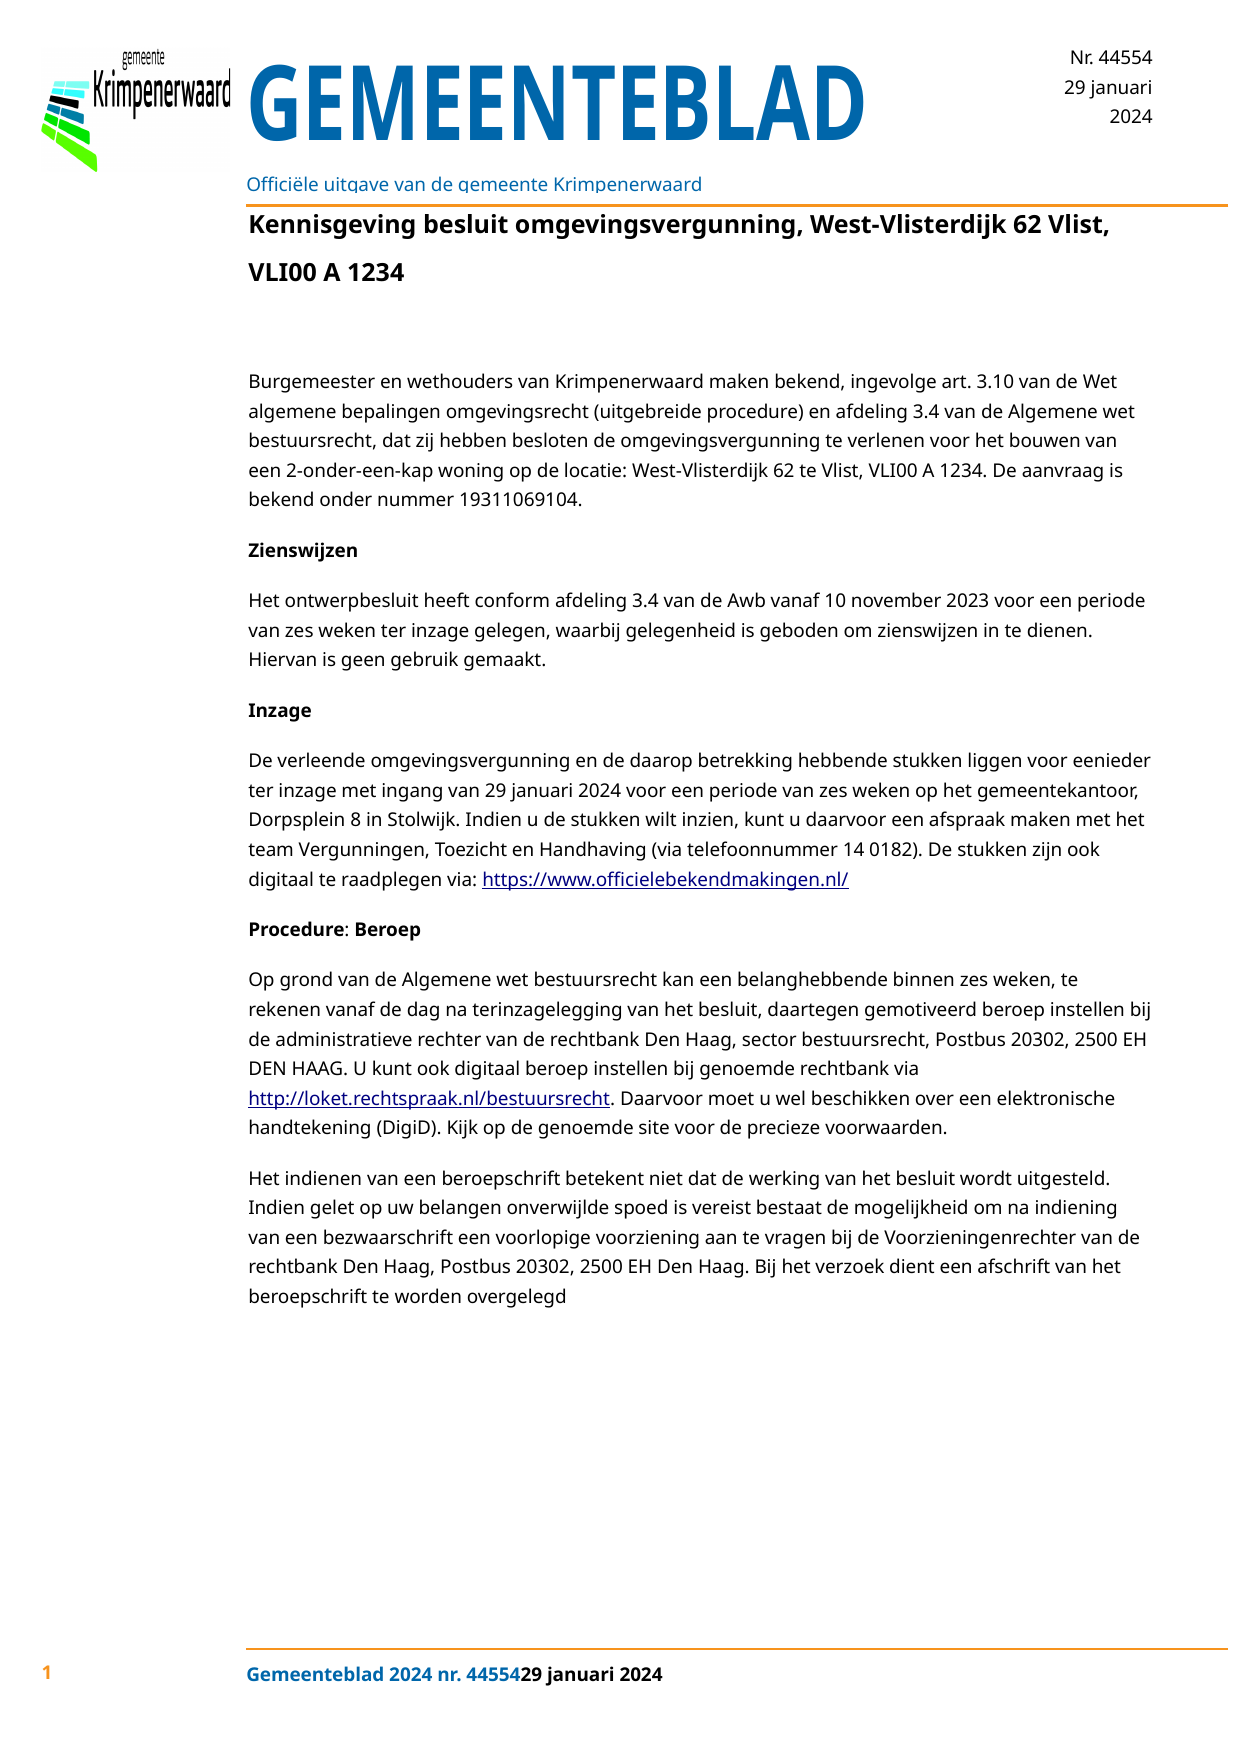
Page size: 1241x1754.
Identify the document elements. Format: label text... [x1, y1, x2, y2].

text Burgemeester en wethouders van Krimpenerwaard maken bekend, ingevolge art. 3.10 van de Wet algemene bepalingen omgevingsrecht (uitgebreide procedure) en afdeling 3.4 van de Algemene wet bestuursrecht, dat zij hebben besloten de omgevingsvergunning te verlenen voor het bouwen van een 2-onder-een-kap woning op de locatie: West-Vlisterdijk 62 te Vlist, VLI00 A 1234. De aanvraag is bekend onder nummer 19311069104. [248, 368, 1152, 512]
text Zienswijzen [248, 537, 1152, 563]
text Procedure: Beroep [248, 916, 1152, 942]
text De verleende omgevingsvergunning en de daarop betrekking hebbende stukken liggen voor eenieder ter inzage met ingang van 29 januari 2024 voor een periode van zes weken op het gemeentekantoor, Dorpsplein 8 in Stolwijk. Indien u de stukken wilt inzien, kunt u daarvoor een afspraak maken met het team Vergunningen, Toezicht en Handhaving (via telefoonnummer 14 0182). De stukken zijn ook digitaal te raadplegen via: https://www.officielebekendmakingen.nl/ [248, 747, 1152, 892]
text Het ontwerpbesluit heeft conform afdeling 3.4 van de Awb vanaf 10 november 2023 voor een periode van zes weken ter inzage gelegen, waarbij gelegenheid is geboden om zienswijzen in te dienen. Hiervan is geen gebruik gemaakt. [248, 587, 1152, 672]
text Kennisgeving besluit omgevingsvergunning, West-Vlisterdijk 62 Vlist, VLI00 A 1234 [248, 207, 1152, 288]
text Op grond van de Algemene wet bestuursrecht kan een belanghebbende binnen zes weken, te rekenen vanaf de dag na terinzagelegging van het besluit, daartegen gemotiveerd beroep instellen bij de administratieve rechter van de rechtbank Den Haag, sector bestuursrecht, Postbus 20302, 2500 EH DEN HAAG. U kunt ook digitaal beroep instellen bij genoemde rechtbank via http://loket.rechtspraak.nl/bestuursrecht. Daarvoor moet u wel beschikken over een elektronische handtekening (DigiD). Kijk op de genoemde site voor de precieze voorwaarden. [248, 967, 1152, 1140]
text Inzage [248, 697, 1152, 723]
picture [41, 47, 231, 172]
text Het indienen van een beroepschrift betekent niet dat de werking van het besluit wordt uitgesteld. Indien gelet op uw belangen onverwijlde spoed is vereist bestaat de mogelijkheid om na indiening van een bezwaarschrift een voorlopige voorziening aan te vragen bij de Voorzieningenrechter van de rechtbank Den Haag, Postbus 20302, 2500 EH Den Haag. Bij het verzoek dient een afschrift van het beroepschrift te worden overgelegd [248, 1165, 1152, 1309]
